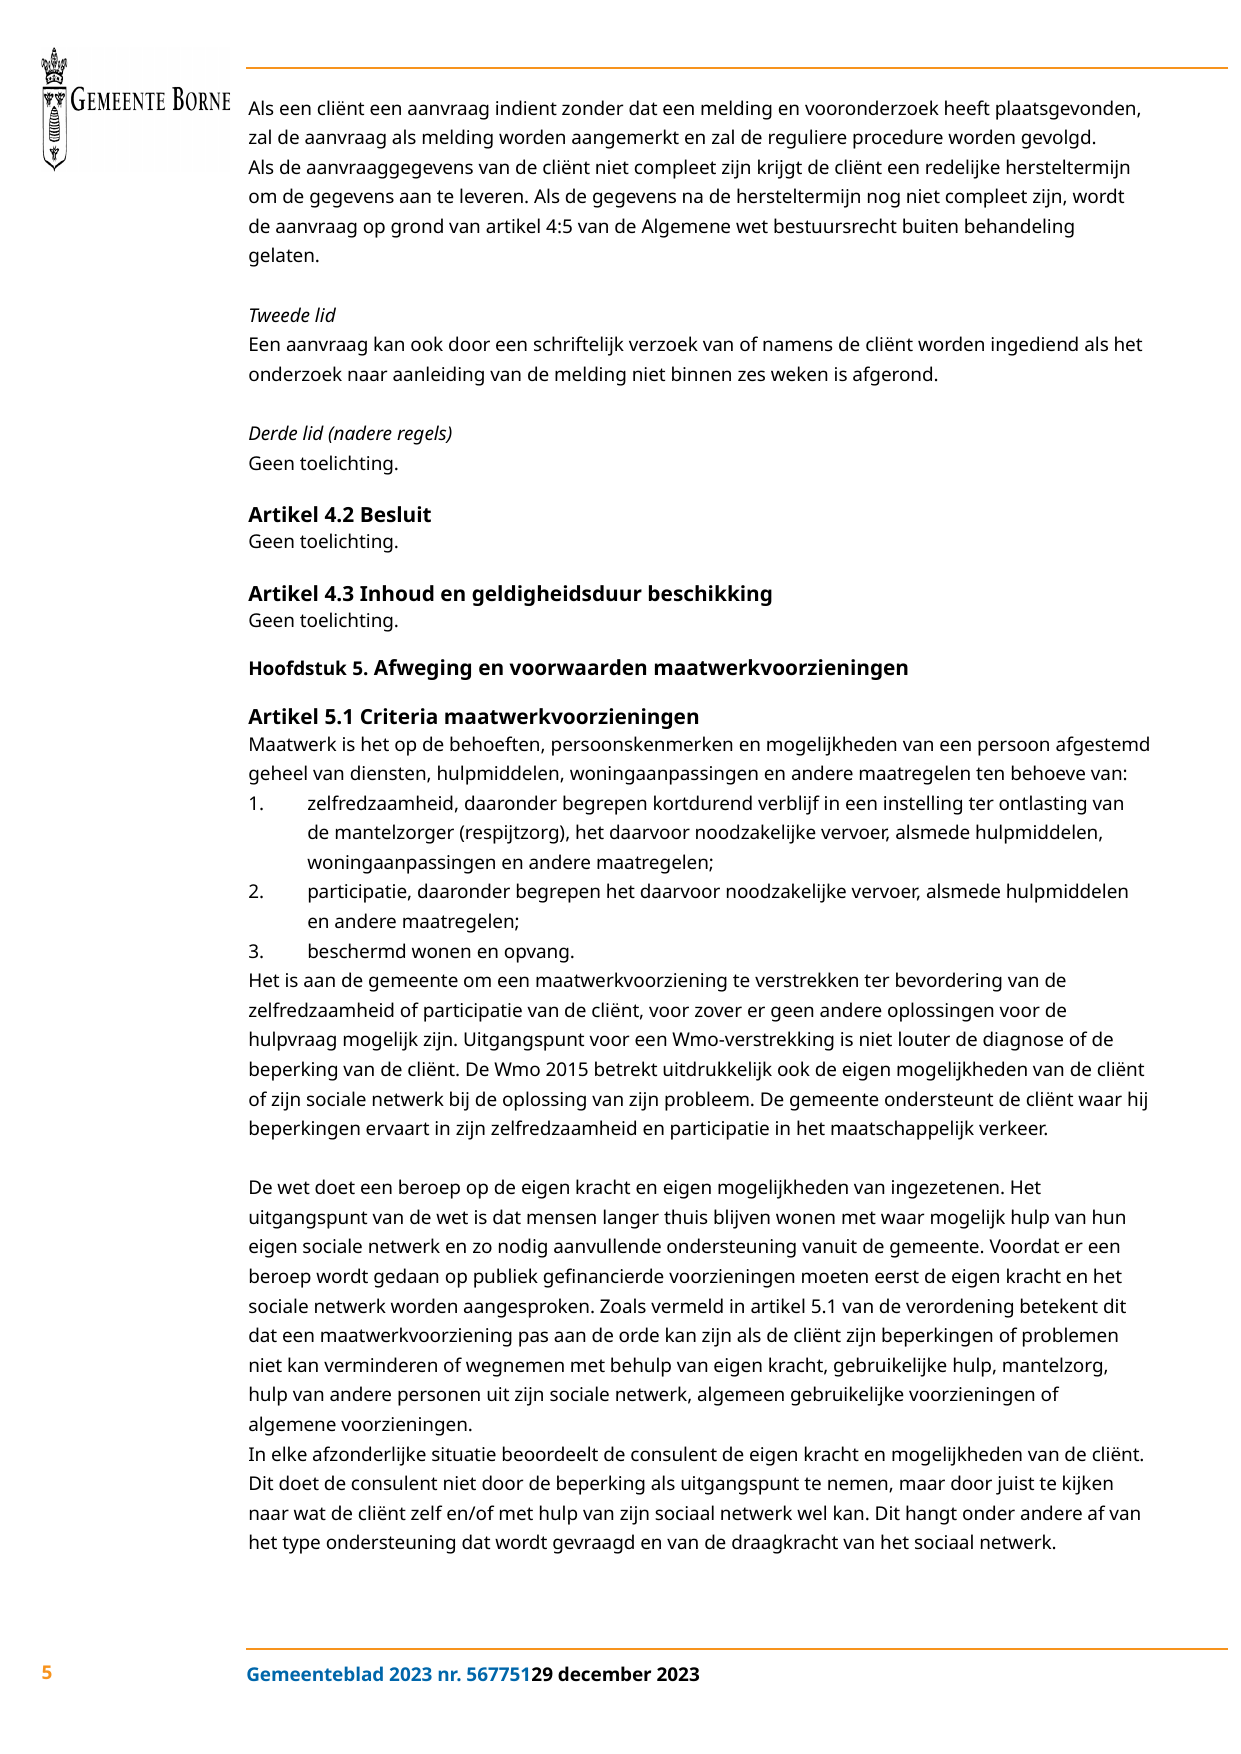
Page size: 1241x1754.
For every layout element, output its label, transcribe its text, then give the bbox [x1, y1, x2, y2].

text Derde lid (nadere regels) [248, 420, 1152, 446]
text Tweede lid [248, 302, 1152, 328]
text Artikel 5.1 Criteria maatwerkvoorzieningen [248, 702, 1152, 731]
text Geen toelichting. [248, 529, 1152, 554]
text Als een cliënt een aanvraag indient zonder dat een melding en vooronderzoek heeft plaatsgevonden, zal de aanvraag als melding worden aangemerkt en zal de reguliere procedure worden gevolgd. [248, 95, 1152, 150]
text Maatwerk is het op de behoeften, persoonskenmerken en mogelijkheden van een persoon afgestemd geheel van diensten, hulpmiddelen, woningaanpassingen en andere maatregelen ten behoeve van: [248, 731, 1152, 786]
list beschermd wonen en opvang. [248, 938, 1152, 964]
picture [41, 47, 231, 172]
list participatie, daaronder begrepen het daarvoor noodzakelijke vervoer, alsmede hulpmiddelen en andere maatregelen; [248, 879, 1152, 934]
text Het is aan de gemeente om een maatwerkvoorziening te verstrekken ter bevordering van de zelfredzaamheid of participatie van de cliënt, voor zover er geen andere oplossingen voor de hulpvraag mogelijk zijn. Uitgangspunt voor een Wmo-verstrekking is niet louter de diagnose of de beperking van de cliënt. De Wmo 2015 betrekt uitdrukkelijk ook de eigen mogelijkheden van de cliënt of zijn sociale netwerk bij de oplossing van zijn probleem. De gemeente ondersteunt de cliënt waar hij beperkingen ervaart in zijn zelfredzaamheid en participatie in het maatschappelijk verkeer. [248, 967, 1152, 1141]
text Hoofdstuk 5. Afweging en voorwaarden maatwerkvoorzieningen [248, 653, 1152, 682]
text Geen toelichting. [248, 607, 1152, 633]
text De wet doet een beroep op de eigen kracht en eigen mogelijkheden van ingezetenen. Het uitgangspunt van de wet is dat mensen langer thuis blijven wonen met waar mogelijk hulp van hun eigen sociale netwerk en zo nodig aanvullende ondersteuning vanuit de gemeente. Voordat er een beroep wordt gedaan op publiek gefinancierde voorzieningen moeten eerst de eigen kracht en het sociale netwerk worden aangesproken. Zoals vermeld in artikel 5.1 van de verordening betekent dit dat een maatwerkvoorziening pas aan de orde kan zijn als de cliënt zijn beperkingen of problemen niet kan verminderen of wegnemen met behulp van eigen kracht, gebruikelijke hulp, mantelzorg, hulp van andere personen uit zijn sociale netwerk, algemeen gebruikelijke voorzieningen of algemene voorzieningen. [248, 1174, 1152, 1437]
text In elke afzonderlijke situatie beoordeelt de consulent de eigen kracht en mogelijkheden van de cliënt. Dit doet de consulent niet door de beperking als uitgangspunt te nemen, maar door juist te kijken naar wat de cliënt zelf en/of met hulp van zijn sociaal netwerk wel kan. Dit hangt onder andere af van het type ondersteuning dat wordt gevraagd en van de draagkracht van het sociaal netwerk. [248, 1441, 1152, 1555]
text Een aanvraag kan ook door een schriftelijk verzoek van of namens de cliënt worden ingediend als het onderzoek naar aanleiding van de melding niet binnen zes weken is afgerond. [248, 331, 1152, 387]
list zelfredzaamheid, daaronder begrepen kortdurend verblijf in een instelling ter ontlasting van de mantelzorger (respijtzorg), het daarvoor noodzakelijke vervoer, alsmede hulpmiddelen, woningaanpassingen en andere maatregelen; [248, 790, 1152, 875]
text Als de aanvraaggegevens van de cliënt niet compleet zijn krijgt de cliënt een redelijke hersteltermijn om de gegevens aan te leveren. Als de gegevens na de hersteltermijn nog niet compleet zijn, wordt de aanvraag op grond van artikel 4:5 van de Algemene wet bestuursrecht buiten behandeling gelaten. [248, 154, 1152, 268]
text Geen toelichting. [248, 450, 1152, 476]
text Artikel 4.2 Besluit [248, 500, 1152, 529]
text Artikel 4.3 Inhoud en geldigheidsduur beschikking [248, 579, 1152, 607]
